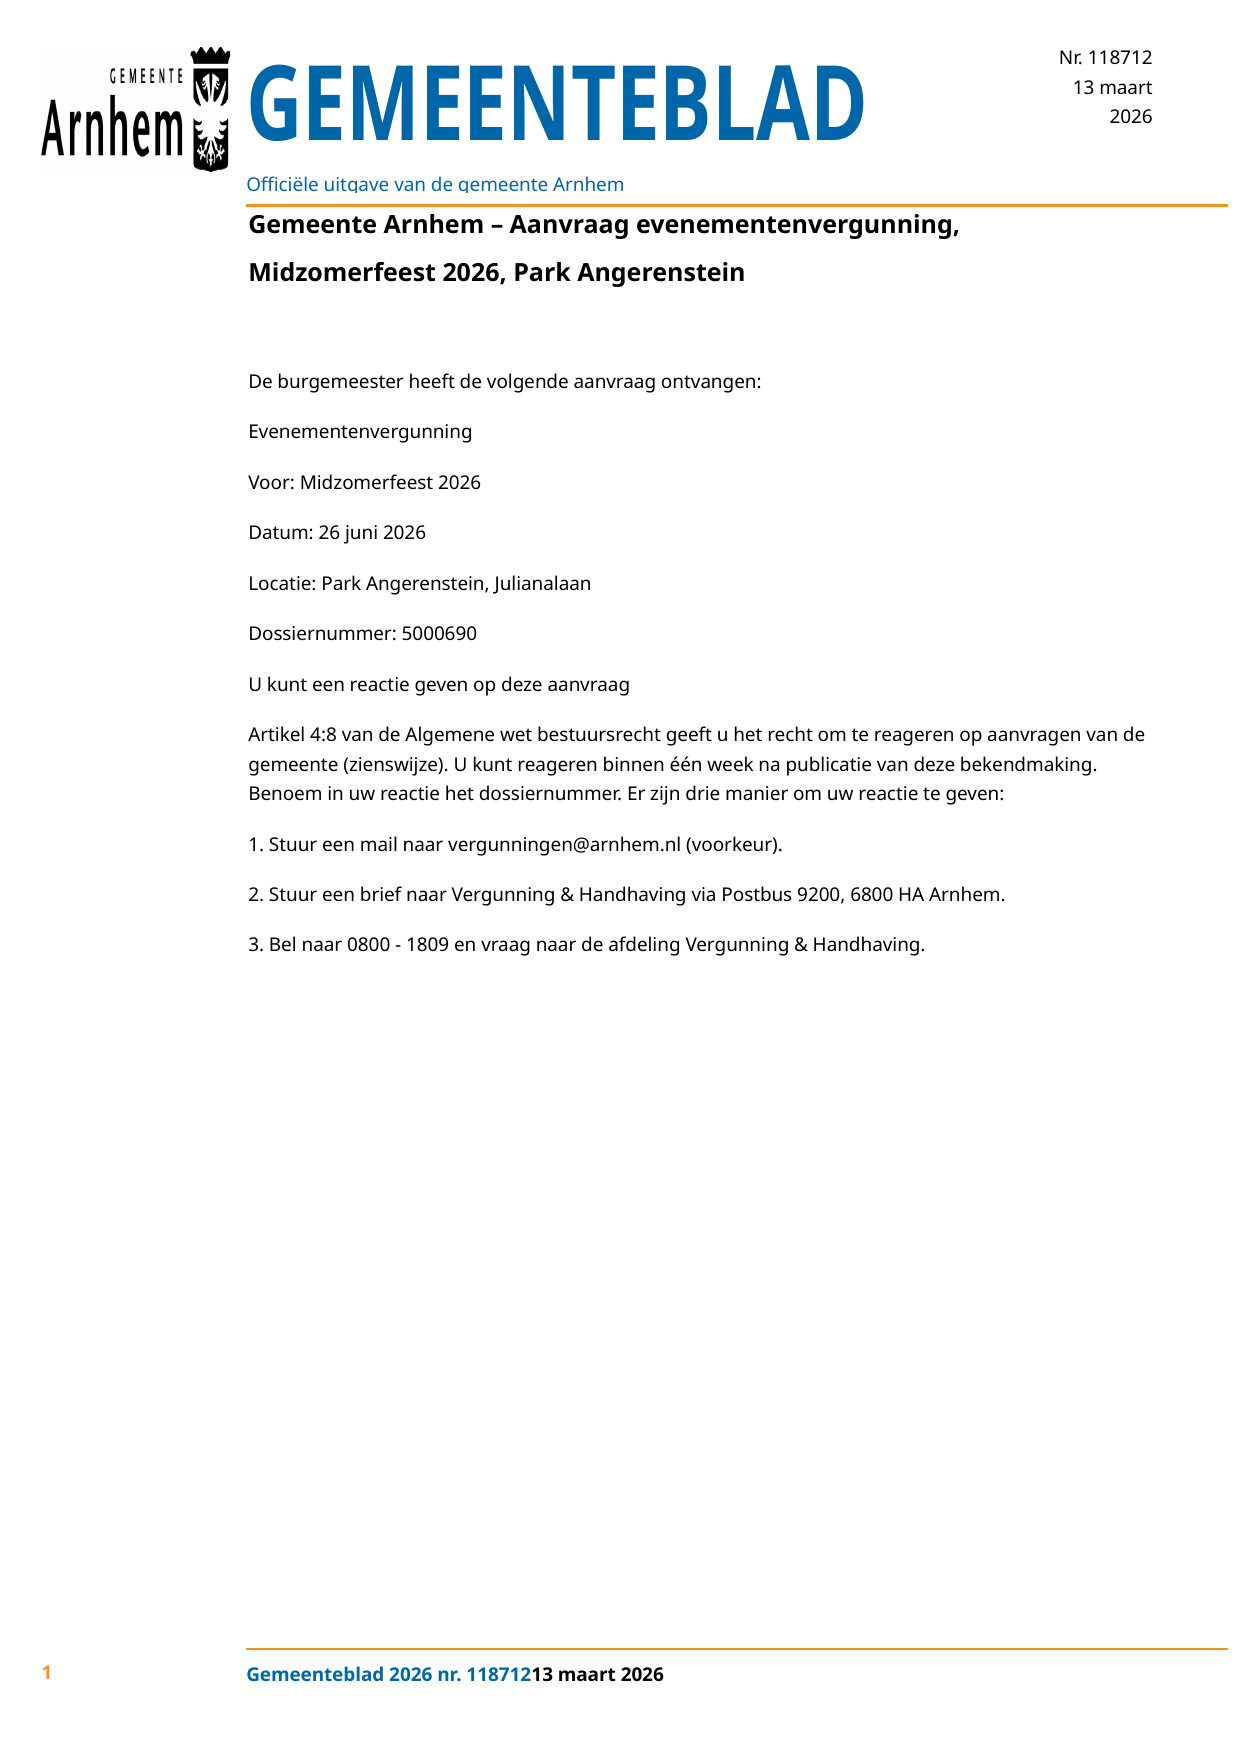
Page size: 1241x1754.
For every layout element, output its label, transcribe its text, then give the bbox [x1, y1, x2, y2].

text Voor: Midzomerfeest 2026 [248, 469, 1152, 495]
picture [41, 47, 231, 172]
text U kunt een reactie geven op deze aanvraag [248, 671, 1152, 697]
text De burgemeester heeft de volgende aanvraag ontvangen: [248, 368, 1152, 394]
text Dossiernummer: 5000690 [248, 620, 1152, 646]
text 1. Stuur een mail naar vergunningen@arnhem.nl (voorkeur). [248, 831, 1152, 857]
text 2. Stuur een brief naar Vergunning & Handhaving via Postbus 9200, 6800 HA Arnhem. [248, 881, 1152, 907]
text Datum: 26 juni 2026 [248, 519, 1152, 545]
text Evenementenvergunning [248, 419, 1152, 444]
text Artikel 4:8 van de Algemene wet bestuursrecht geeft u het recht om te reageren op aanvragen van de gemeente (zienswijze). U kunt reageren binnen één week na publicatie van deze bekendmaking. Benoem in uw reactie het dossiernummer. Er zijn drie manier om uw reactie te geven: [248, 721, 1152, 806]
text Gemeente Arnhem – Aanvraag evenementenvergunning, Midzomerfeest 2026, Park Angerenstein [248, 207, 1152, 288]
text 3. Bel naar 0800 - 1809 en vraag naar de afdeling Vergunning & Handhaving. [248, 932, 1152, 957]
text Locatie: Park Angerenstein, Julianalaan [248, 570, 1152, 596]
